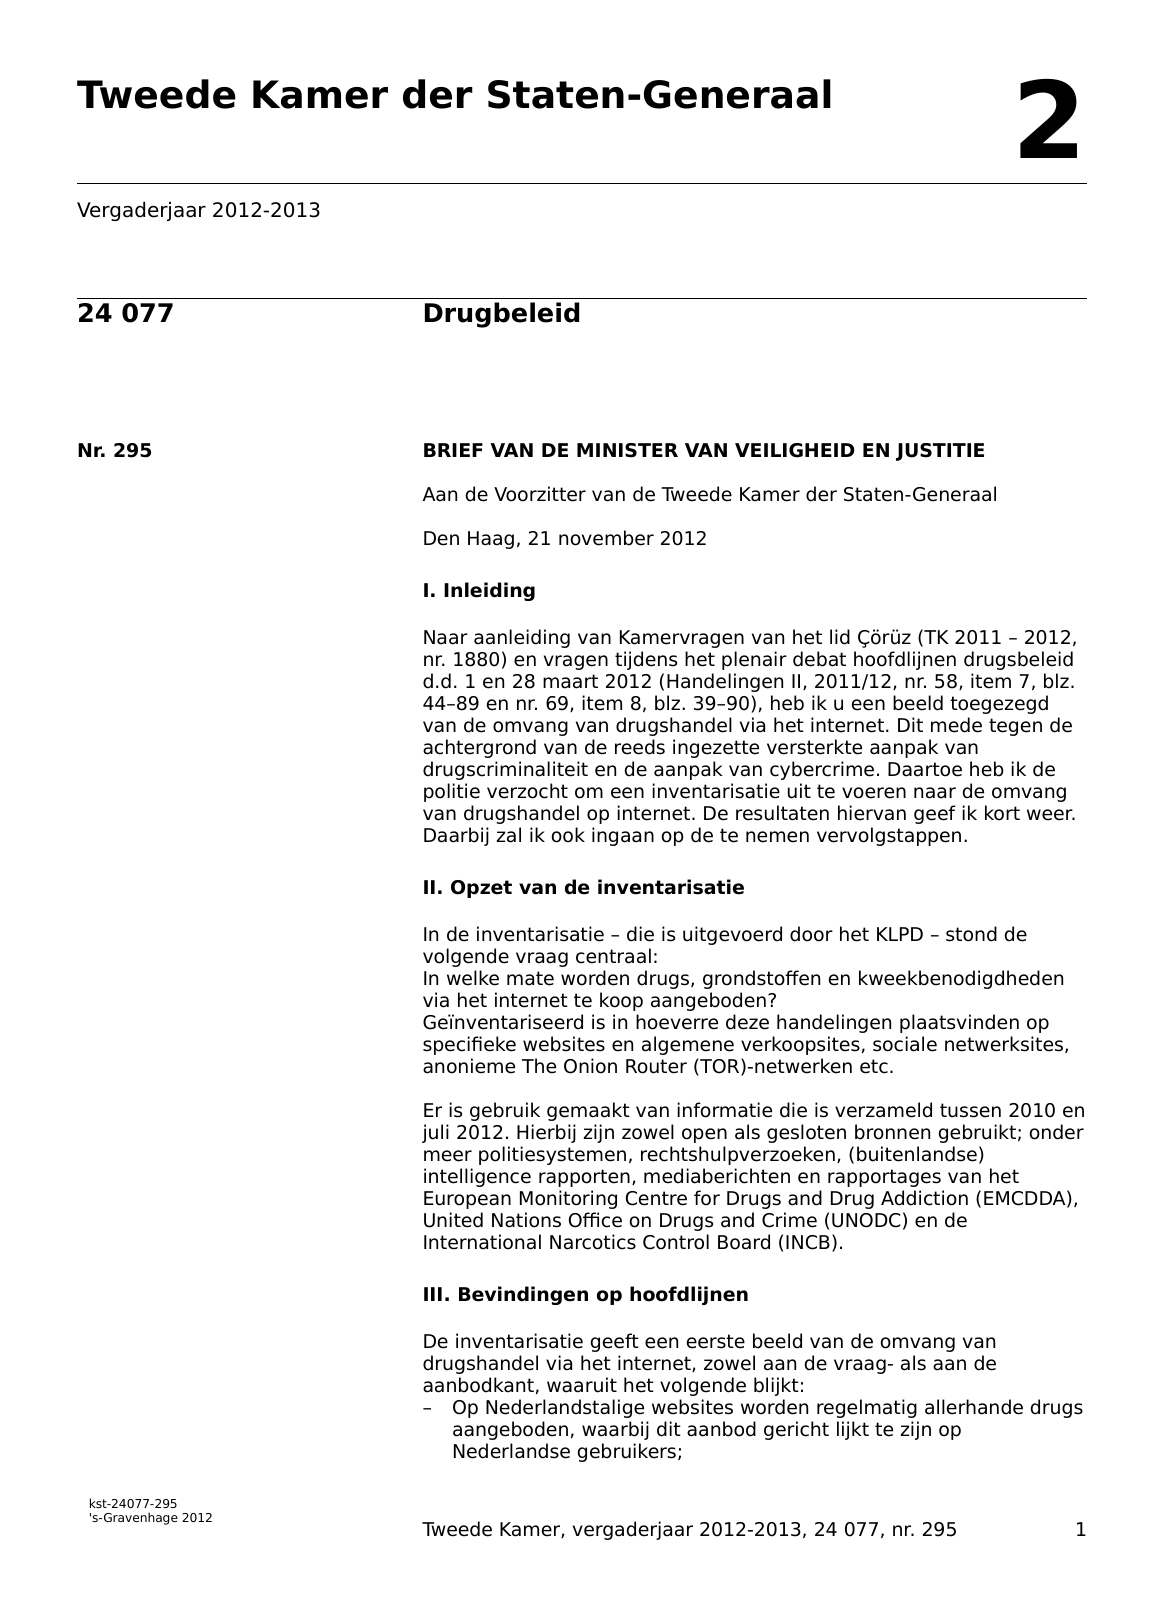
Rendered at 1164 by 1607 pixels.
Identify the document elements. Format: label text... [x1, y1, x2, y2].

text kst-24077-295 [88, 1497, 323, 1511]
subtitle II. Opzet van de inventarisatie [422, 877, 1087, 899]
table_header 2 [886, 59, 1087, 183]
text Geïnventariseerd is in hoeverre deze handelingen plaatsvinden op specifieke websites en algemene verkoopsites, sociale netwerksites, anonieme The Onion Router (TOR)-netwerken etc. [422, 1012, 1087, 1078]
text In de inventarisatie – die is uitgevoerd door het KLPD – stond de volgende vraag centraal: [422, 924, 1087, 968]
text Den Haag, 21 november 2012 [422, 528, 1087, 550]
subtitle 24 077 Drugbeleid [77, 299, 1087, 329]
text – Op Nederlandstalige websites worden regelmatig allerhande drugs aangeboden, waarbij dit aanbod gericht lijkt te zijn op Nederlandse gebruikers; [422, 1397, 1087, 1462]
text Aan de Voorzitter van de Tweede Kamer der Staten-Generaal [422, 484, 1087, 506]
text De inventarisatie geeft een eerste beeld van de omvang van drugshandel via het internet, zowel aan de vraag- als aan de aanbodkant, waaruit het volgende blijkt: [422, 1331, 1087, 1397]
table_header Tweede Kamer der Staten-Generaal [77, 59, 886, 183]
text In welke mate worden drugs, grondstoffen en kweekbenodigdheden via het internet te koop aangeboden? [422, 968, 1087, 1012]
subtitle Nr. 295 BRIEF VAN DE MINISTER VAN VEILIGHEID EN JUSTITIE [77, 440, 1087, 462]
text Naar aanleiding van Kamervragen van het lid Çörüz (TK 2011 – 2012, nr. 1880) en vragen tijdens het plenair debat hoofdlijnen drugsbeleid d.d. 1 en 28 maart 2012 (Handelingen II, 2011/12, nr. 58, item 7, blz. 44–89 en nr. 69, item 8, blz. 39–90), heb ik u een beeld toegezegd van de omvang van drugshandel via het internet. Dit mede tegen de achtergrond van de reeds ingezette versterkte aanpak van drugscriminaliteit en de aanpak van cybercrime. Daartoe heb ik de politie verzocht om een inventarisatie uit te voeren naar de omvang van drugshandel op internet. De resultaten hiervan geef ik kort weer. Daarbij zal ik ook ingaan op de te nemen vervolgstappen. [422, 627, 1087, 847]
text Er is gebruik gemaakt van informatie die is verzameld tussen 2010 en juli 2012. Hierbij zijn zowel open als gesloten bronnen gebruikt; onder meer politiesystemen, rechtshulpverzoeken, (buitenlandse) intelligence rapporten, mediaberichten en rapportages van het European Monitoring Centre for Drugs and Drug Addiction (EMCDDA), United Nations Office on Drugs and Crime (UNODC) en de International Narcotics Control Board (INCB). [422, 1100, 1087, 1254]
text 's-Gravenhage 2012 [88, 1511, 323, 1525]
subtitle III. Bevindingen op hoofdlijnen [422, 1284, 1087, 1306]
table_cell Vergaderjaar 2012-2013 [77, 184, 1087, 298]
subtitle I. Inleiding [422, 580, 1087, 602]
